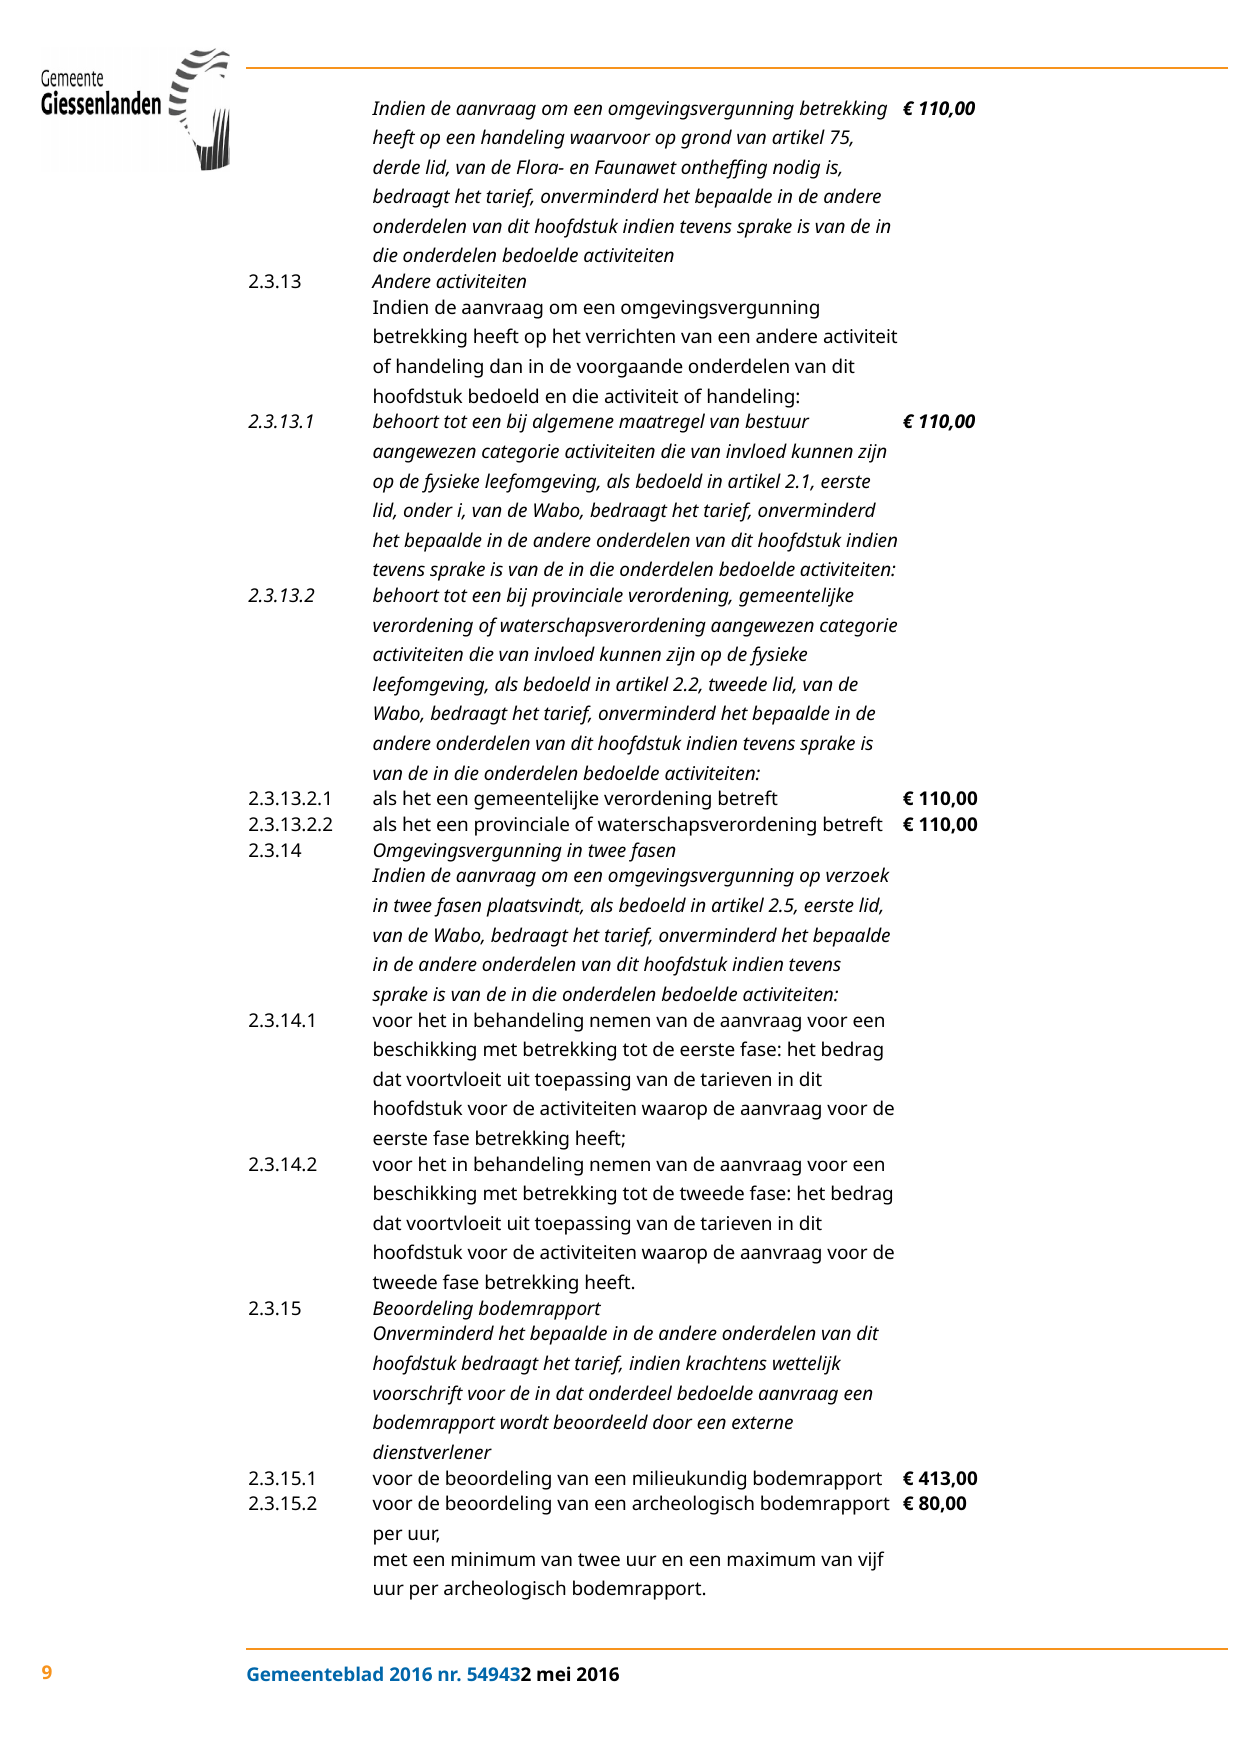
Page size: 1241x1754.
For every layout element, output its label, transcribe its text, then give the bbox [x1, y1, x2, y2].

table_cell 2.3.14.1 [248, 1007, 372, 1151]
table_cell € 110,00 [903, 811, 1152, 837]
table_cell voor de beoordeling van een archeologisch bodemrapport per uur, [373, 1490, 903, 1546]
table_cell € 413,00 [903, 1465, 1152, 1490]
table_cell behoort tot een bij algemene maatregel van bestuur aangewezen categorie activiteiten die van invloed kunnen zijn op de fysieke leefomgeving, als bedoeld in artikel 2.1, eerste lid, onder i, van de Wabo, bedraagt het tarief, onverminderd het bepaalde in de andere onderdelen van dit hoofdstuk indien tevens sprake is van de in die onderdelen bedoelde activiteiten: [373, 409, 903, 582]
table_cell 2.3.13 [248, 269, 372, 294]
picture [41, 47, 231, 172]
table_cell 2.3.13.2.1 [248, 786, 372, 811]
table_cell [903, 582, 1152, 786]
table_cell behoort tot een bij provinciale verordening, gemeentelijke verordening of waterschapsverordening aangewezen categorie activiteiten die van invloed kunnen zijn op de fysieke leefomgeving, als bedoeld in artikel 2.2, tweede lid, van de Wabo, bedraagt het tarief, onverminderd het bepaalde in de andere onderdelen van dit hoofdstuk indien tevens sprake is van de in die onderdelen bedoelde activiteiten: [373, 582, 903, 786]
table_cell voor het in behandeling nemen van de aanvraag voor een beschikking met betrekking tot de tweede fase: het bedrag dat voortvloeit uit toepassing van de tarieven in dit hoofdstuk voor de activiteiten waarop de aanvraag voor de tweede fase betrekking heeft. [373, 1151, 903, 1295]
table_cell 2.3.13.2.2 [248, 811, 372, 837]
table_cell voor de beoordeling van een milieukundig bodemrapport [373, 1465, 903, 1490]
table_cell als het een gemeentelijke verordening betreft [373, 786, 903, 811]
table_cell € 110,00 [903, 786, 1152, 811]
table_cell [903, 863, 1152, 1007]
table_cell [903, 1321, 1152, 1465]
table_cell [248, 95, 372, 268]
table_cell Omgevingsvergunning in twee fasen [373, 837, 903, 863]
table_cell [248, 863, 372, 1007]
table_cell 2.3.13.1 [248, 409, 372, 582]
table_cell 2.3.15.1 [248, 1465, 372, 1490]
table_cell [903, 1151, 1152, 1295]
table_cell als het een provinciale of waterschapsverordening betreft [373, 811, 903, 837]
table_cell Beoordeling bodemrapport [373, 1295, 903, 1321]
table_cell € 110,00 [903, 409, 1152, 582]
table_cell 2.3.14 [248, 837, 372, 863]
table_cell [248, 1321, 372, 1465]
table_cell € 110,00 [903, 95, 1152, 268]
table_cell [903, 1546, 1152, 1601]
table_cell Indien de aanvraag om een omgevingsvergunning betrekking heeft op een handeling waarvoor op grond van artikel 75, derde lid, van de Flora- en Faunawet ontheffing nodig is, bedraagt het tarief, onverminderd het bepaalde in de andere onderdelen van dit hoofdstuk indien tevens sprake is van de in die onderdelen bedoelde activiteiten [373, 95, 903, 268]
table_cell [903, 837, 1152, 863]
table_cell met een minimum van twee uur en een maximum van vijf uur per archeologisch bodemrapport. [373, 1546, 903, 1601]
table_cell Indien de aanvraag om een omgevingsvergunning betrekking heeft op het verrichten van een andere activiteit of handeling dan in de voorgaande onderdelen van dit hoofdstuk bedoeld en die activiteit of handeling: [373, 294, 903, 409]
table_cell [903, 1007, 1152, 1151]
table_cell [248, 294, 372, 409]
table_cell € 80,00 [903, 1490, 1152, 1546]
table_cell voor het in behandeling nemen van de aanvraag voor een beschikking met betrekking tot de eerste fase: het bedrag dat voortvloeit uit toepassing van de tarieven in dit hoofdstuk voor de activiteiten waarop de aanvraag voor de eerste fase betrekking heeft; [373, 1007, 903, 1151]
table_cell [903, 294, 1152, 409]
table_cell 2.3.13.2 [248, 582, 372, 786]
table_cell 2.3.14.2 [248, 1151, 372, 1295]
table_cell [248, 1546, 372, 1601]
table_cell 2.3.15.2 [248, 1490, 372, 1546]
table_cell Onverminderd het bepaalde in de andere onderdelen van dit hoofdstuk bedraagt het tarief, indien krachtens wettelijk voorschrift voor de in dat onderdeel bedoelde aanvraag een bodemrapport wordt beoordeeld door een externe dienstverlener [373, 1321, 903, 1465]
table_cell [903, 1295, 1152, 1321]
table_cell Andere activiteiten [373, 269, 903, 294]
table_cell 2.3.15 [248, 1295, 372, 1321]
table_cell Indien de aanvraag om een omgevingsvergunning op verzoek in twee fasen plaatsvindt, als bedoeld in artikel 2.5, eerste lid, van de Wabo, bedraagt het tarief, onverminderd het bepaalde in de andere onderdelen van dit hoofdstuk indien tevens sprake is van de in die onderdelen bedoelde activiteiten: [373, 863, 903, 1007]
table_cell [903, 269, 1152, 294]
